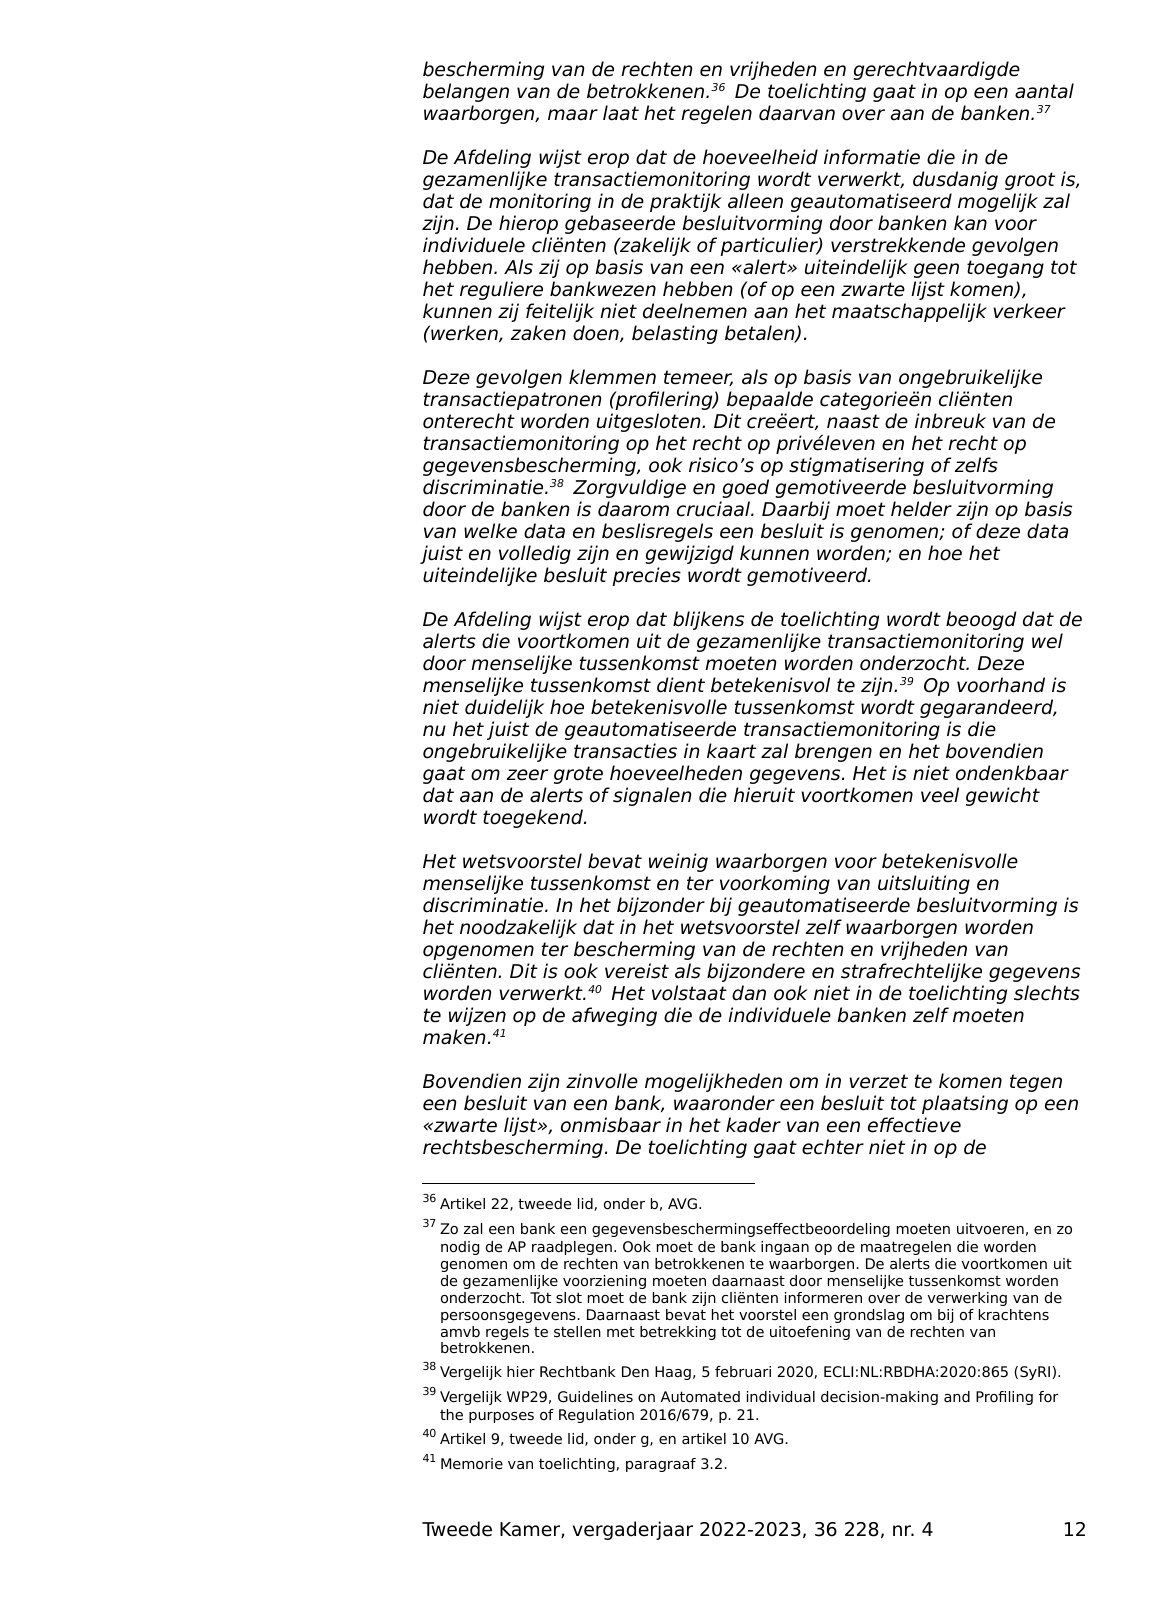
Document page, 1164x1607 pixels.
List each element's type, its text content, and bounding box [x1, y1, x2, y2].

text De Afdeling wijst erop dat de hoeveelheid informatie die in de gezamenlijke transactiemonitoring wordt verwerkt, dusdanig groot is, dat de monitoring in de praktijk alleen geautomatiseerd mogelijk zal zijn. De hierop gebaseerde besluitvorming door banken kan voor individuele cliënten (zakelijk of particulier) verstrekkende gevolgen hebben. Als zij op basis van een «alert» uiteindelijk geen toegang tot het reguliere bankwezen hebben (of op een zwarte lijst komen), kunnen zij feitelijk niet deelnemen aan het maatschappelijk verkeer (werken, zaken doen, belasting betalen). [422, 147, 1087, 345]
text Bovendien zijn zinvolle mogelijkheden om in verzet te komen tegen een besluit van een bank, waaronder een besluit tot plaatsing op een «zwarte lijst», onmisbaar in het kader van een effectieve rechtsbescherming. De toelichting gaat echter niet in op de [422, 1071, 1087, 1159]
text Het wetsvoorstel bevat weinig waarborgen voor betekenisvolle menselijke tussenkomst en ter voorkoming van uitsluiting en discriminatie. In het bijzonder bij geautomatiseerde besluitvorming is het noodzakelijk dat in het wetsvoorstel zelf waarborgen worden opgenomen ter bescherming van de rechten en vrijheden van cliënten. Dit is ook vereist als bijzondere en strafrechtelijke gegevens worden verwerkt. Het volstaat dan ook niet in de toelichting slechts te wijzen op de afweging die de individuele banken zelf moeten maken. [422, 851, 1087, 1049]
text Vergelijk WP29, Guidelines on Automated individual decision-making and Profiling for the purposes of Regulation 2016/679, p. 21. [422, 1385, 1087, 1424]
text Memorie van toelichting, paragraaf 3.2. [422, 1452, 1087, 1474]
text Vergelijk hier Rechtbank Den Haag, 5 februari 2020, ECLI:NL:RBDHA:2020:865 (SyRI). [422, 1360, 1087, 1382]
text Artikel 22, tweede lid, onder b, AVG. [422, 1192, 1087, 1214]
text Artikel 9, tweede lid, onder g, en artikel 10 AVG. [422, 1427, 1087, 1449]
text De Afdeling wijst erop dat blijkens de toelichting wordt beoogd dat de alerts die voortkomen uit de gezamenlijke transactiemonitoring wel door menselijke tussenkomst moeten worden onderzocht. Deze menselijke tussenkomst dient betekenisvol te zijn. Op voorhand is niet duidelijk hoe betekenisvolle tussenkomst wordt gegarandeerd, nu het juist de geautomatiseerde transactiemonitoring is die ongebruikelijke transacties in kaart zal brengen en het bovendien gaat om zeer grote hoeveelheden gegevens. Het is niet ondenkbaar dat aan de alerts of signalen die hieruit voortkomen veel gewicht wordt toegekend. [422, 609, 1087, 829]
text Zo zal een bank een gegevensbeschermingseffectbeoordeling moeten uitvoeren, en zo nodig de AP raadplegen. Ook moet de bank ingaan op de maatregelen die worden genomen om de rechten van betrokkenen te waarborgen. De alerts die voortkomen uit de gezamenlijke voorziening moeten daarnaast door menselijke tussenkomst worden onderzocht. Tot slot moet de bank zijn cliënten informeren over de verwerking van de persoonsgegevens. Daarnaast bevat het voorstel een grondslag om bij of krachtens amvb regels te stellen met betrekking tot de uitoefening van de rechten van betrokkenen. [422, 1217, 1087, 1357]
text Deze gevolgen klemmen temeer, als op basis van ongebruikelijke transactiepatronen (profilering) bepaalde categorieën cliënten onterecht worden uitgesloten. Dit creëert, naast de inbreuk van de transactiemonitoring op het recht op privéleven en het recht op gegevensbescherming, ook risico’s op stigmatisering of zelfs discriminatie. Zorgvuldige en goed gemotiveerde besluitvorming door de banken is daarom cruciaal. Daarbij moet helder zijn op basis van welke data en beslisregels een besluit is genomen; of deze data juist en volledig zijn en gewijzigd kunnen worden; en hoe het uiteindelijke besluit precies wordt gemotiveerd. [422, 367, 1087, 587]
text bescherming van de rechten en vrijheden en gerechtvaardigde belangen van de betrokkenen. De toelichting gaat in op een aantal waarborgen, maar laat het regelen daarvan over aan de banken. [422, 59, 1087, 125]
